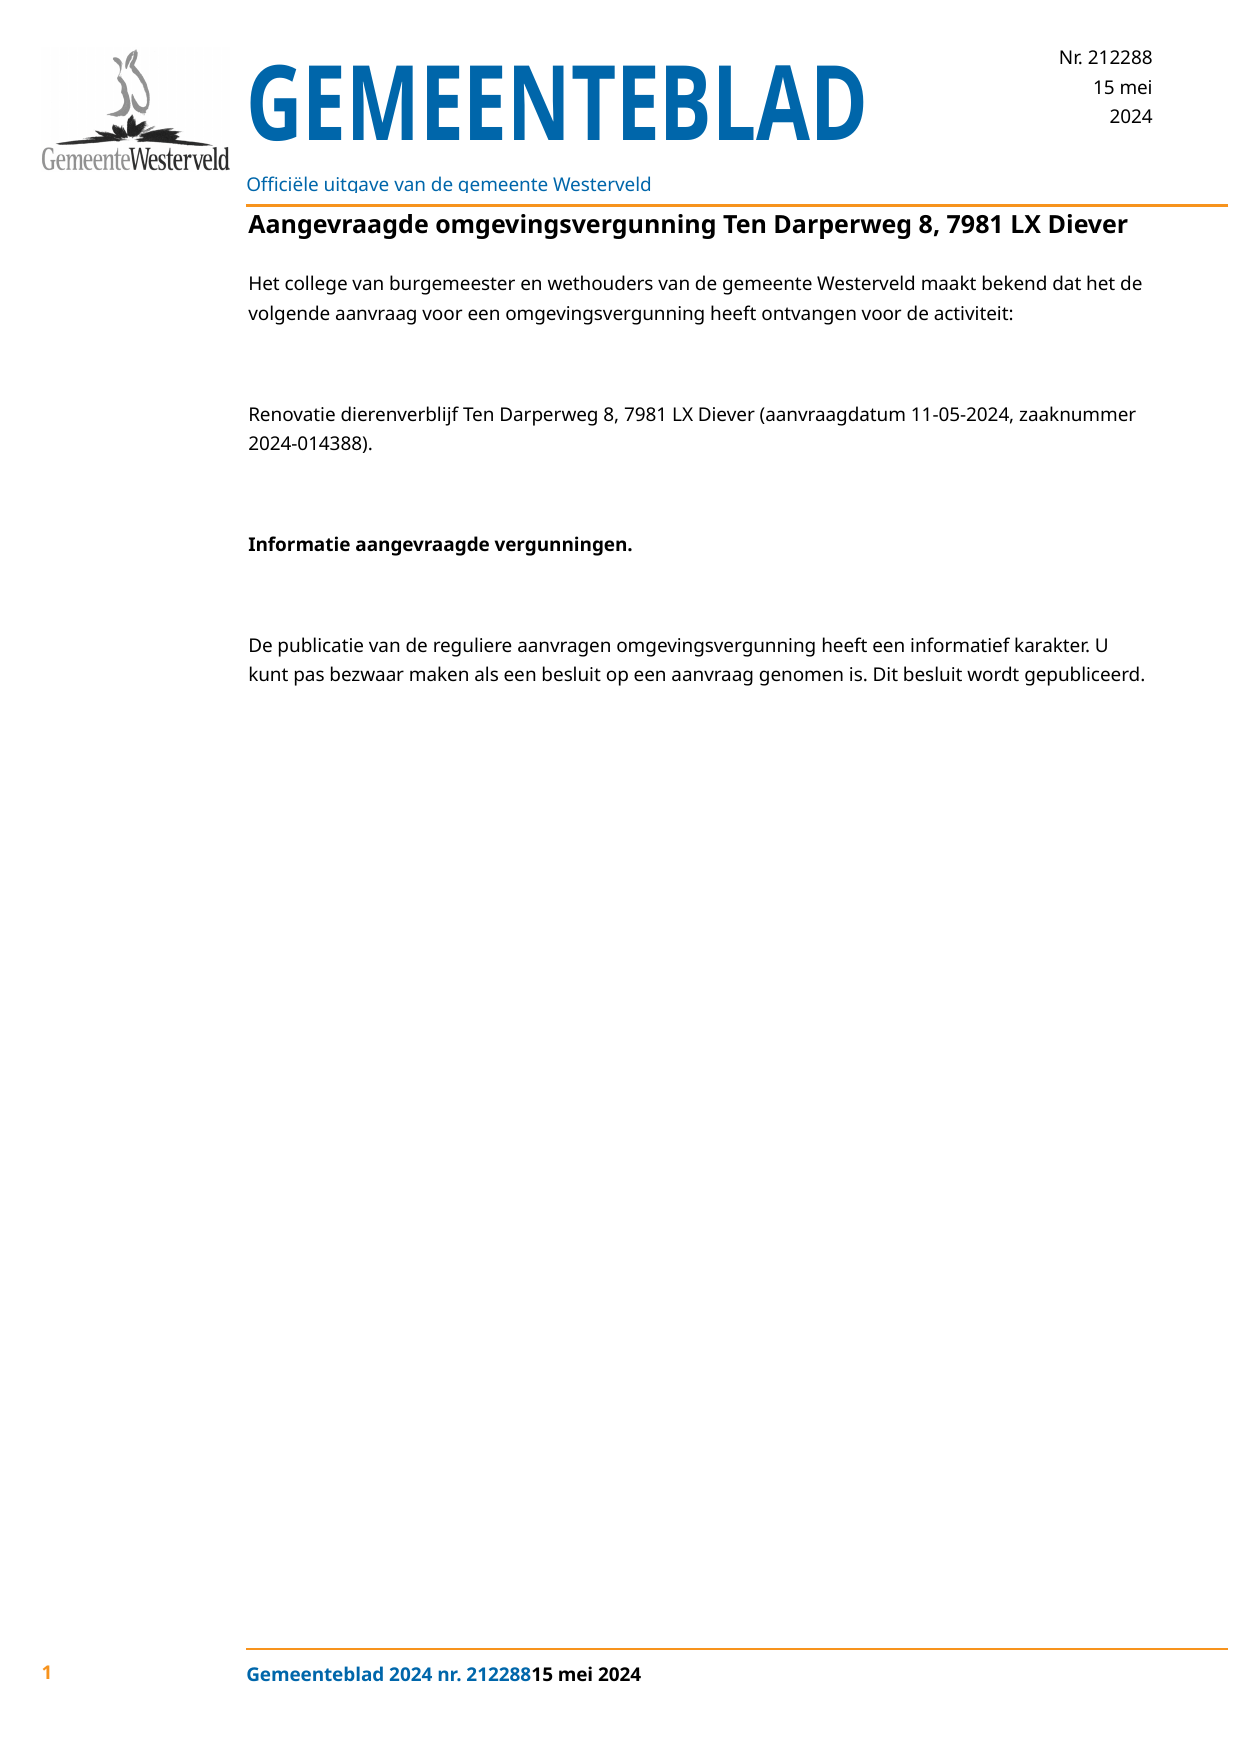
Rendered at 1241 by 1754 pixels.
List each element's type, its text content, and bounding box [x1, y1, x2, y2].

text Aangevraagde omgevingsvergunning Ten Darperweg 8, 7981 LX Diever [248, 207, 1152, 241]
text Het college van burgemeester en wethouders van de gemeente Westerveld maakt bekend dat het de volgende aanvraag voor een omgevingsvergunning heeft ontvangen voor de activiteit: [248, 270, 1152, 326]
text Renovatie dierenverblijf Ten Darperweg 8, 7981 LX Diever (aanvraagdatum 11-05-2024, zaaknummer 2024-014388). [248, 401, 1152, 456]
picture [41, 47, 231, 172]
text Informatie aangevraagde vergunningen. [248, 531, 1152, 557]
text De publicatie van de reguliere aanvragen omgevingsvergunning heeft een informatief karakter. U kunt pas bezwaar maken als een besluit op een aanvraag genomen is. Dit besluit wordt gepubliceerd. [248, 632, 1152, 687]
